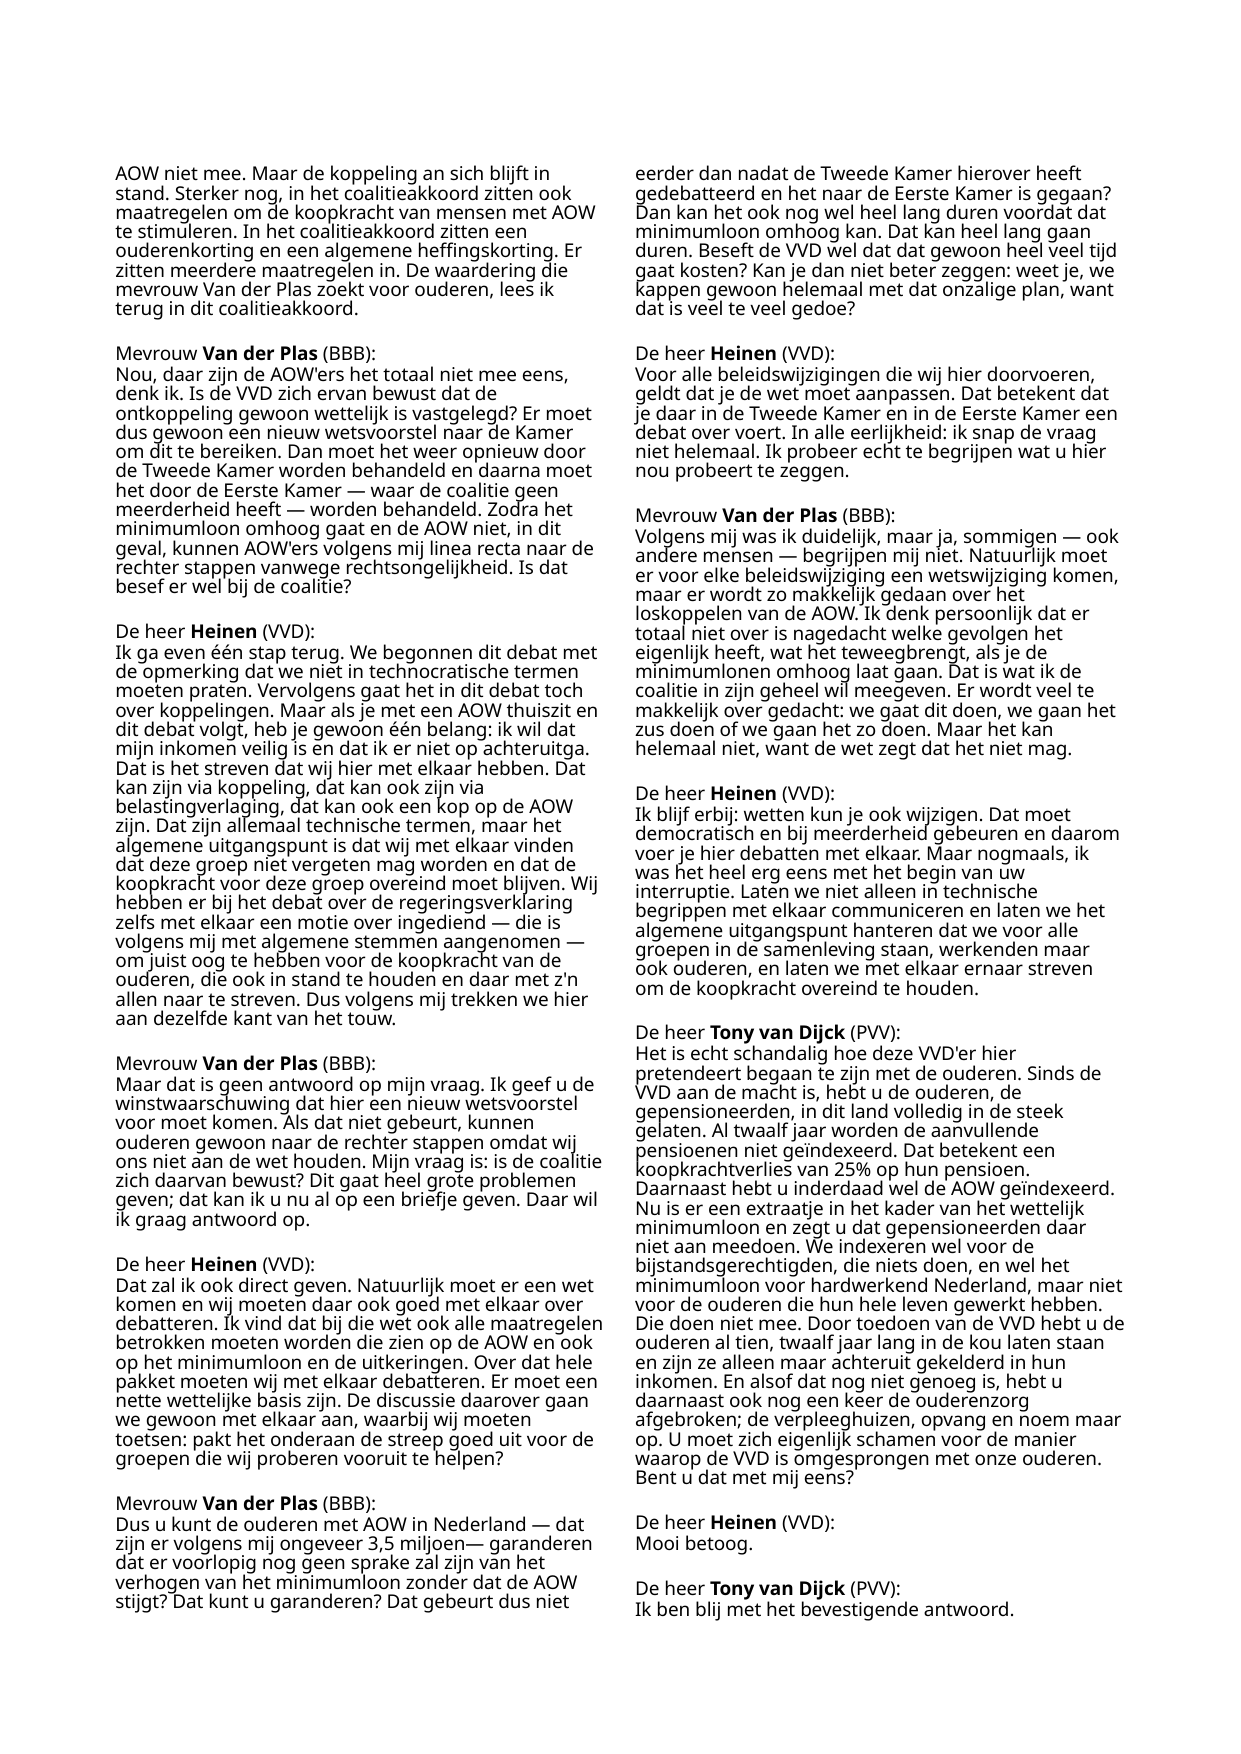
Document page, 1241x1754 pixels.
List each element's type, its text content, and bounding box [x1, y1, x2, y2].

text Dat zal ik ook direct geven. Natuurlijk moet er een wet komen en wij moeten daar ook goed met elkaar over debatteren. Ik vind dat bij die wet ook alle maatregelen betrokken moeten worden die zien op de AOW en ook op het minimumloon en de uitkeringen. Over dat hele pakket moeten wij met elkaar debatteren. Er moet een nette wettelijke basis zijn. De discussie daarover gaan we gewoon met elkaar aan, waarbij wij moeten toetsen: pakt het onderaan de streep goed uit voor de groepen die wij proberen vooruit te helpen? [115, 1277, 605, 1469]
text eerder dan nadat de Tweede Kamer hierover heeft gedebatteerd en het naar de Eerste Kamer is gegaan? Dan kan het ook nog wel heel lang duren voordat dat minimumloon omhoog kan. Dat kan heel lang gaan duren. Beseft de VVD wel dat dat gewoon heel veel tijd gaat kosten? Kan je dan niet beter zeggen: weet je, we kappen gewoon helemaal met dat onzalige plan, want dat is veel te veel gedoe? [635, 165, 1125, 319]
text Mevrouw Van der Plas (BBB): [115, 340, 605, 366]
text De heer Heinen (VVD): [635, 1509, 1125, 1535]
text Maar dat is geen antwoord op mijn vraag. Ik geef u de winstwaarschuwing dat hier een nieuw wetsvoorstel voor moet komen. Als dat niet gebeurt, kunnen ouderen gewoon naar de rechter stappen omdat wij ons niet aan de wet houden. Mijn vraag is: is de coalitie zich daarvan bewust? Dit gaat heel grote problemen geven; dat kan ik u nu al op een briefje geven. Daar wil ik graag antwoord op. [115, 1076, 605, 1230]
text Mevrouw Van der Plas (BBB): [115, 1050, 605, 1076]
text De heer Heinen (VVD): [635, 340, 1125, 366]
text Het is echt schandalig hoe deze VVD'er hier pretendeert begaan te zijn met de ouderen. Sinds de VVD aan de macht is, hebt u de ouderen, de gepensioneerden, in dit land volledig in de steek gelaten. Al twaalf jaar worden de aanvullende pensioenen niet geïndexeerd. Dat betekent een koopkrachtverlies van 25% op hun pensioen. Daarnaast hebt u inderdaad wel de AOW geïndexeerd. Nu is er een extraatje in het kader van het wettelijk minimumloon en zegt u dat gepensioneerden daar niet aan meedoen. We indexeren wel voor de bijstandsgerechtigden, die niets doen, en wel het minimumloon voor hardwerkend Nederland, maar niet voor de ouderen die hun hele leven gewerkt hebben. Die doen niet mee. Door toedoen van de VVD hebt u de ouderen al tien, twaalf jaar lang in de kou laten staan en zijn ze alleen maar achteruit gekelderd in hun inkomen. En alsof dat nog niet genoeg is, hebt u daarnaast ook nog een keer de ouderenzorg afgebroken; de verpleeghuizen, opvang en noem maar op. U moet zich eigenlijk schamen voor de manier waarop de VVD is omgesprongen met onze ouderen. Bent u dat met mij eens? [635, 1045, 1125, 1488]
text Dus u kunt de ouderen met AOW in Nederland — dat zijn er volgens mij ongeveer 3,5 miljoen— garanderen dat er voorlopig nog geen sprake zal zijn van het verhogen van het minimumloon zonder dat de AOW stijgt? Dat kunt u garanderen? Dat gebeurt dus niet [115, 1516, 605, 1612]
text De heer Heinen (VVD): [115, 618, 605, 644]
text Nou, daar zijn de AOW'ers het totaal niet mee eens, denk ik. Is de VVD zich ervan bewust dat de ontkoppeling gewoon wettelijk is vastgelegd? Er moet dus gewoon een nieuw wetsvoorstel naar de Kamer om dit te bereiken. Dan moet het weer opnieuw door de Tweede Kamer worden behandeld en daarna moet het door de Eerste Kamer — waar de coalitie geen meerderheid heeft — worden behandeld. Zodra het minimumloon omhoog gaat en de AOW niet, in dit geval, kunnen AOW'ers volgens mij linea recta naar de rechter stappen vanwege rechtsongelijkheid. Is dat besef er wel bij de coalitie? [115, 366, 605, 597]
text De heer Heinen (VVD): [115, 1251, 605, 1277]
text Ik blijf erbij: wetten kun je ook wijzigen. Dat moet democratisch en bij meerderheid gebeuren en daarom voer je hier debatten met elkaar. Maar nogmaals, ik was het heel erg eens met het begin van uw interruptie. Laten we niet alleen in technische begrippen met elkaar communiceren en laten we het algemene uitgangspunt hanteren dat we voor alle groepen in de samenleving staan, werkenden maar ook ouderen, en laten we met elkaar ernaar streven om de koopkracht overeind te houden. [635, 806, 1125, 999]
text De heer Heinen (VVD): [635, 780, 1125, 806]
text Ik ben blij met het bevestigende antwoord. [635, 1601, 1125, 1620]
text Ik ga even één stap terug. We begonnen dit debat met de opmerking dat we niet in technocratische termen moeten praten. Vervolgens gaat het in dit debat toch over koppelingen. Maar als je met een AOW thuiszit en dit debat volgt, heb je gewoon één belang: ik wil dat mijn inkomen veilig is en dat ik er niet op achteruitga. Dat is het streven dat wij hier met elkaar hebben. Dat kan zijn via koppeling, dat kan ook zijn via belastingverlaging, dat kan ook een kop op de AOW zijn. Dat zijn allemaal technische termen, maar het algemene uitgangspunt is dat wij met elkaar vinden dat deze groep niet vergeten mag worden en dat de koopkracht voor deze groep overeind moet blijven. Wij hebben er bij het debat over de regeringsverklaring zelfs met elkaar een motie over ingediend — die is volgens mij met algemene stemmen aangenomen — om juist oog te hebben voor de koopkracht van de ouderen, die ook in stand te houden en daar met z'n allen naar te streven. Dus volgens mij trekken we hier aan dezelfde kant van het touw. [115, 644, 605, 1029]
text AOW niet mee. Maar de koppeling an sich blijft in stand. Sterker nog, in het coalitieakkoord zitten ook maatregelen om de koopkracht van mensen met AOW te stimuleren. In het coalitieakkoord zitten een ouderenkorting en een algemene heffingskorting. Er zitten meerdere maatregelen in. De waardering die mevrouw Van der Plas zoekt voor ouderen, lees ik terug in dit coalitieakkoord. [115, 165, 605, 319]
text Mevrouw Van der Plas (BBB): [115, 1490, 605, 1516]
text De heer Tony van Dijck (PVV): [635, 1019, 1125, 1045]
text Mevrouw Van der Plas (BBB): [635, 502, 1125, 528]
text Volgens mij was ik duidelijk, maar ja, sommigen — ook andere mensen — begrijpen mij niet. Natuurlijk moet er voor elke beleidswijziging een wetswijziging komen, maar er wordt zo makkelijk gedaan over het loskoppelen van de AOW. Ik denk persoonlijk dat er totaal niet over is nagedacht welke gevolgen het eigenlijk heeft, wat het teweegbrengt, als je de minimumlonen omhoog laat gaan. Dat is wat ik de coalitie in zijn geheel wil meegeven. Er wordt veel te makkelijk over gedacht: we gaat dit doen, we gaan het zus doen of we gaan het zo doen. Maar het kan helemaal niet, want de wet zegt dat het niet mag. [635, 528, 1125, 759]
text Mooi betoog. [635, 1535, 1125, 1554]
text De heer Tony van Dijck (PVV): [635, 1575, 1125, 1601]
text Voor alle beleidswijzigingen die wij hier doorvoeren, geldt dat je de wet moet aanpassen. Dat betekent dat je daar in de Tweede Kamer en in de Eerste Kamer een debat over voert. In alle eerlijkheid: ik snap de vraag niet helemaal. Ik probeer echt te begrijpen wat u hier nou probeert te zeggen. [635, 366, 1125, 482]
